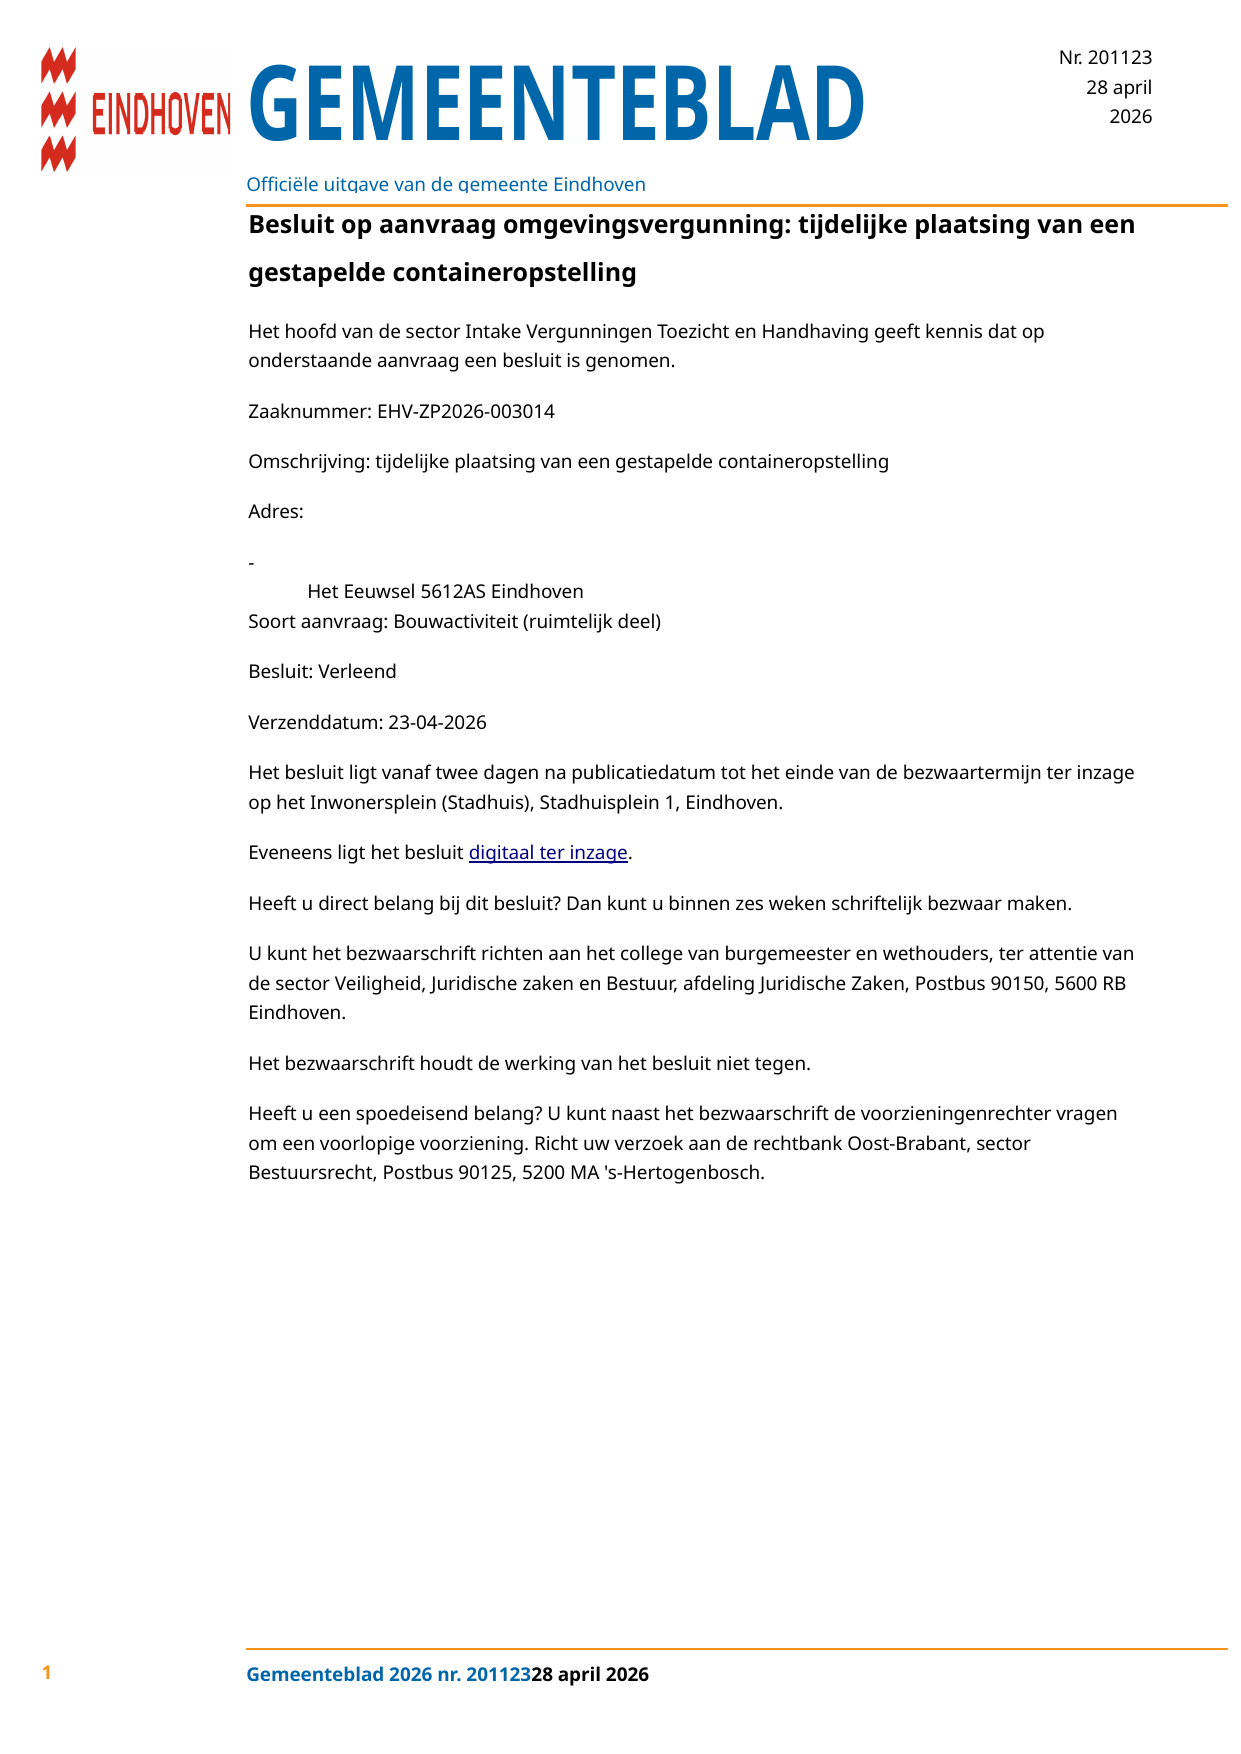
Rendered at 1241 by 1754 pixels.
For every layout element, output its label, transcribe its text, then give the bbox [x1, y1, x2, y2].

text Omschrijving: tijdelijke plaatsing van een gestapelde containeropstelling [248, 448, 1152, 474]
text Het hoofd van de sector Intake Vergunningen Toezicht en Handhaving geeft kennis dat op onderstaande aanvraag een besluit is genomen. [248, 318, 1152, 373]
text Het besluit ligt vanaf twee dagen na publicatiedatum tot het einde van de bezwaartermijn ter inzage op het Inwonersplein (Stadhuis), Stadhuisplein 1, Eindhoven. [248, 759, 1152, 815]
text Eveneens ligt het besluit digitaal ter inzage. [248, 839, 1152, 865]
text Adres: [248, 499, 1152, 524]
text Zaaknummer: EHV-ZP2026-003014 [248, 398, 1152, 424]
picture [41, 47, 231, 172]
text Soort aanvraag: Bouwactiviteit (ruimtelijk deel) [248, 608, 1152, 634]
text Heeft u direct belang bij dit besluit? Dan kunt u binnen zes weken schriftelijk bezwaar maken. [248, 890, 1152, 916]
text Het bezwaarschrift houdt de werking van het besluit niet tegen. [248, 1050, 1152, 1076]
text U kunt het bezwaarschrift richten aan het college van burgemeester en wethouders, ter attentie van de sector Veiligheid, Juridische zaken en Bestuur, afdeling Juridische Zaken, Postbus 90150, 5600 RB Eindhoven. [248, 940, 1152, 1025]
text Besluit op aanvraag omgevingsvergunning: tijdelijke plaatsing van een gestapelde containeropstelling [248, 207, 1152, 288]
text Verzenddatum: 23-04-2026 [248, 709, 1152, 735]
list Het Eeuwsel 5612AS Eindhoven [248, 579, 1152, 604]
text Heeft u een spoedeisend belang? U kunt naast het bezwaarschrift de voorzieningenrechter vragen om een voorlopige voorziening. Richt uw verzoek aan de rechtbank Oost-Brabant, sector Bestuursrecht, Postbus 90125, 5200 MA 's-Hertogenbosch. [248, 1100, 1152, 1185]
text Besluit: Verleend [248, 659, 1152, 684]
